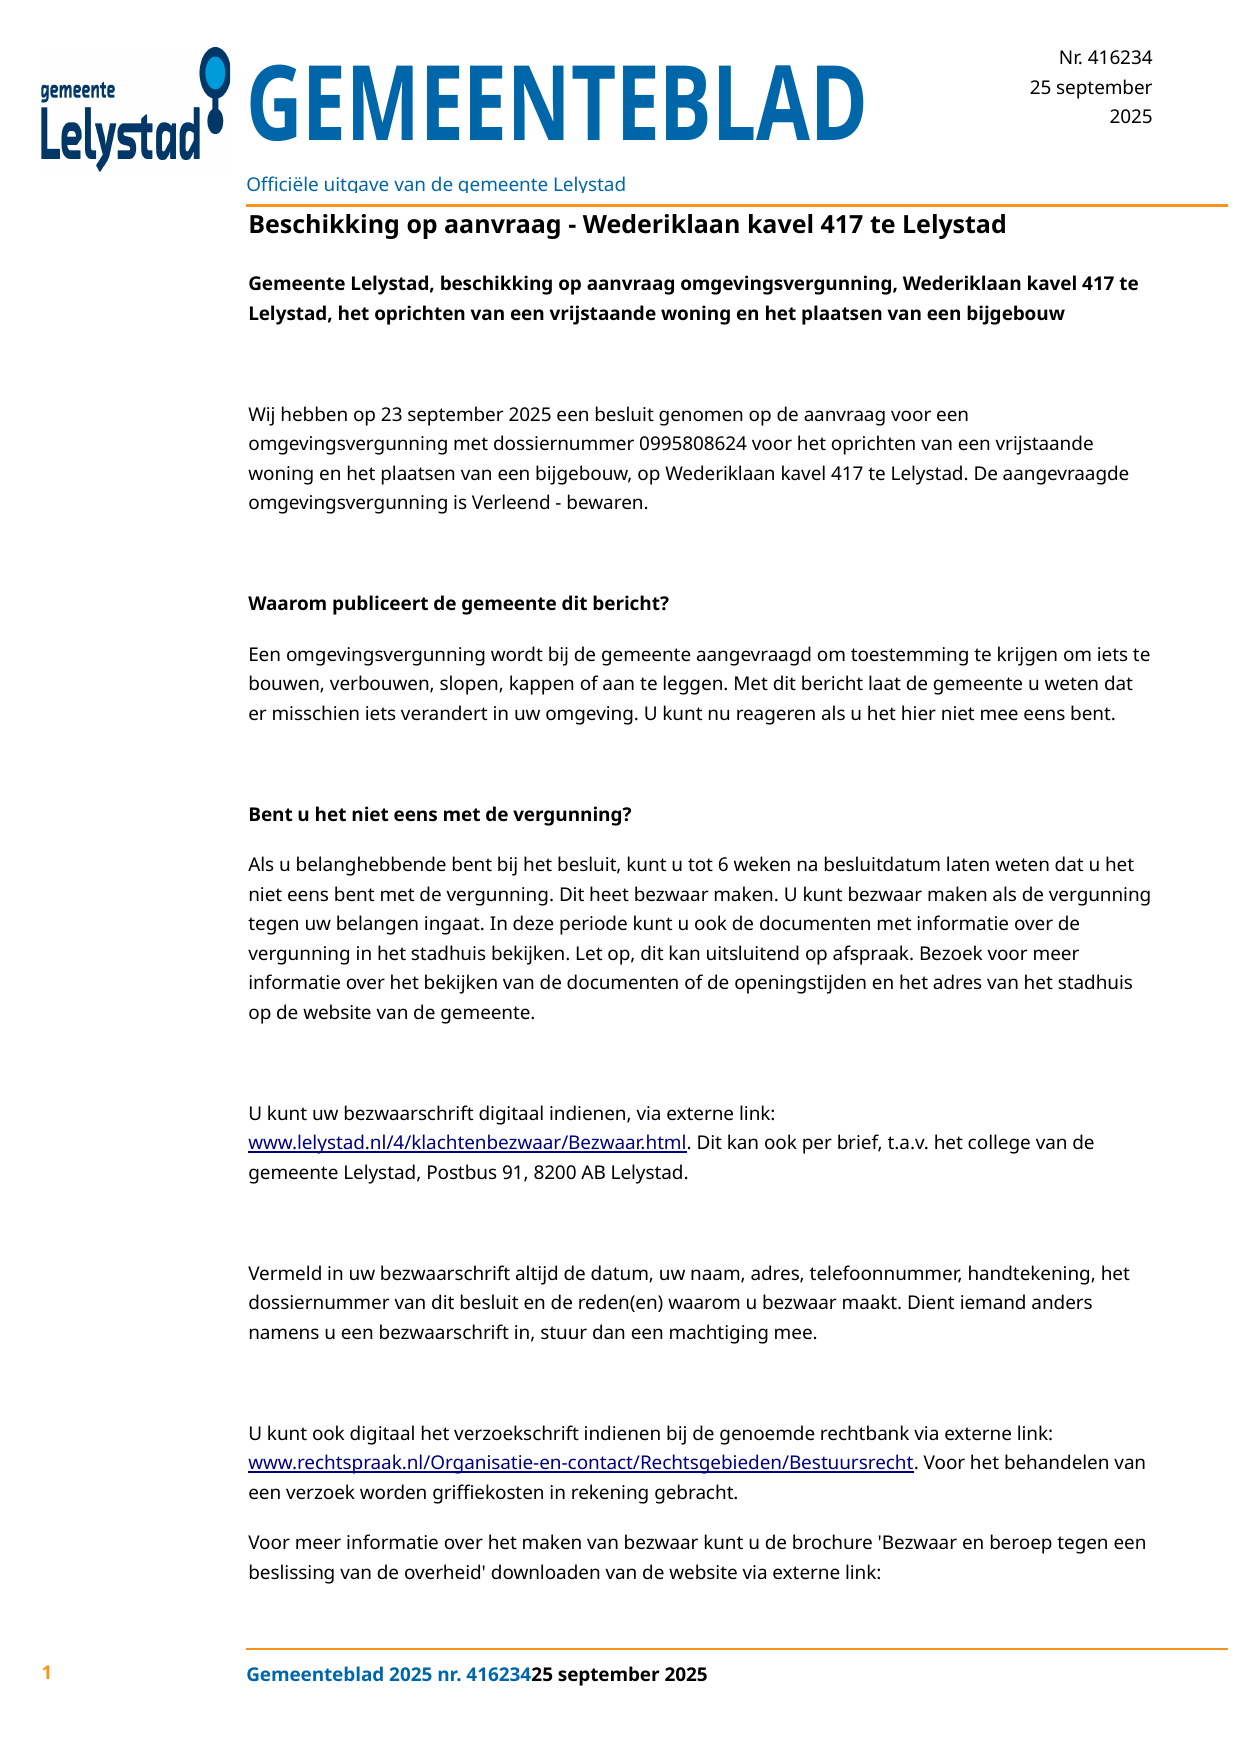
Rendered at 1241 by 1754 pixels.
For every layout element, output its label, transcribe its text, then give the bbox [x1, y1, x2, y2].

text Een omgevingsvergunning wordt bij de gemeente aangevraagd om toestemming te krijgen om iets te bouwen, verbouwen, slopen, kappen of aan te leggen. Met dit bericht laat de gemeente u weten dat er misschien iets verandert in uw omgeving. U kunt nu reageren als u het hier niet mee eens bent. [248, 641, 1152, 726]
text Vermeld in uw bezwaarschrift altijd de datum, uw naam, adres, telefoonnummer, handtekening, het dossiernummer van dit besluit en de reden(en) waarom u bezwaar maakt. Dient iemand anders namens u een bezwaarschrift in, stuur dan een machtiging mee. [248, 1260, 1152, 1345]
text Als u belanghebbende bent bij het besluit, kunt u tot 6 weken na besluitdatum laten weten dat u het niet eens bent met de vergunning. Dit heet bezwaar maken. U kunt bezwaar maken als de vergunning tegen uw belangen ingaat. In deze periode kunt u ook de documenten met informatie over de vergunning in het stadhuis bekijken. Let op, dit kan uitsluitend op afspraak. Bezoek voor meer informatie over het bekijken van de documenten of de openingstijden en het adres van het stadhuis op de website van de gemeente. [248, 851, 1152, 1025]
text Beschikking op aanvraag - Wederiklaan kavel 417 te Lelystad [248, 207, 1152, 241]
text Bent u het niet eens met de vergunning? [248, 801, 1152, 826]
picture [41, 47, 231, 172]
text U kunt uw bezwaarschrift digitaal indienen, via externe link: www.lelystad.nl/4/klachtenbezwaar/Bezwaar.html. Dit kan ook per brief, t.a.v. het college van de gemeente Lelystad, Postbus 91, 8200 AB Lelystad. [248, 1100, 1152, 1185]
text Wij hebben op 23 september 2025 een besluit genomen op de aanvraag voor een omgevingsvergunning met dossiernummer 0995808624 voor het oprichten van een vrijstaande woning en het plaatsen van een bijgebouw, op Wederiklaan kavel 417 te Lelystad. De aangevraagde omgevingsvergunning is Verleend - bewaren. [248, 401, 1152, 515]
text Waarom publiceert de gemeente dit bericht? [248, 590, 1152, 616]
text Gemeente Lelystad, beschikking op aanvraag omgevingsvergunning, Wederiklaan kavel 417 te Lelystad, het oprichten van een vrijstaande woning en het plaatsen van een bijgebouw [248, 270, 1152, 326]
text Voor meer informatie over het maken van bezwaar kunt u de brochure 'Bezwaar en beroep tegen een beslissing van de overheid' downloaden van de website via externe link: [248, 1529, 1152, 1585]
text U kunt ook digitaal het verzoekschrift indienen bij de genoemde rechtbank via externe link: www.rechtspraak.nl/Organisatie-en-contact/Rechtsgebieden/Bestuursrecht. Voor het behandelen van een verzoek worden griffiekosten in rekening gebracht. [248, 1420, 1152, 1505]
